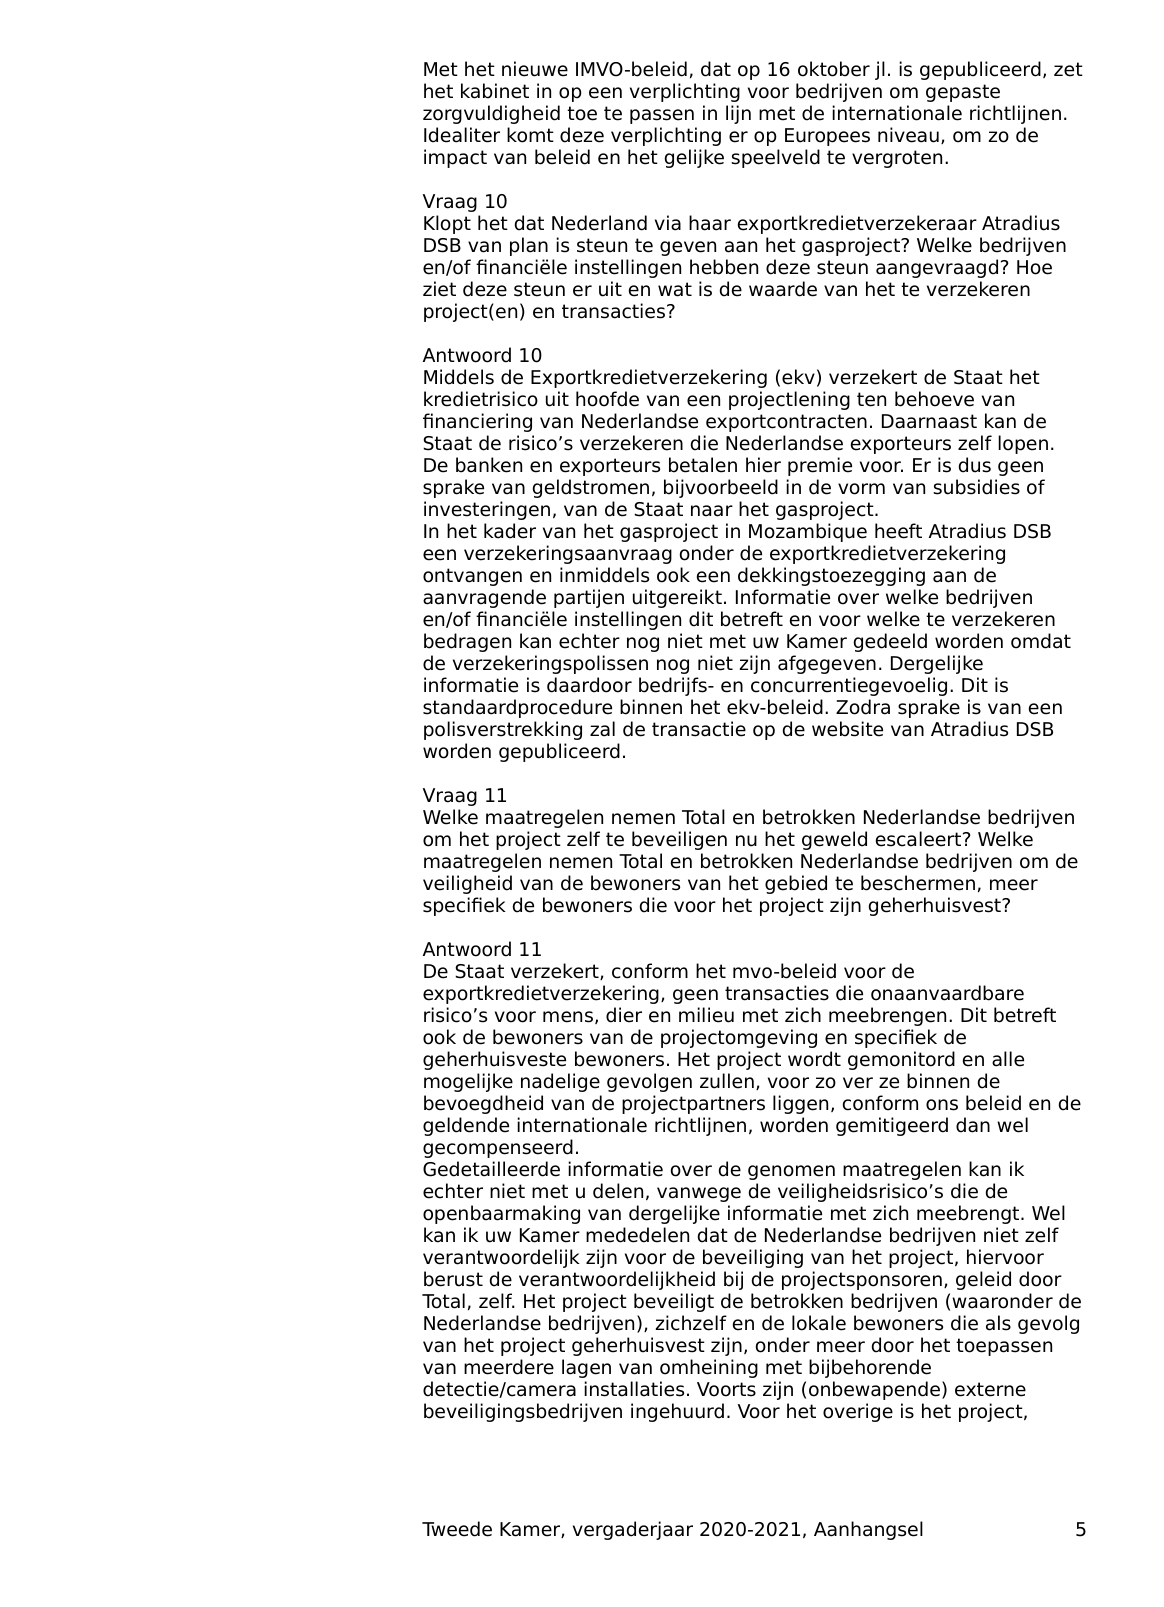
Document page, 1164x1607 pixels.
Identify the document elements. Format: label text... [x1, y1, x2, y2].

text Vraag 11 [422, 785, 1087, 807]
text Antwoord 11 [422, 939, 1087, 961]
text De Staat verzekert, conform het mvo-beleid voor de exportkredietverzekering, geen transacties die onaanvaardbare risico’s voor mens, dier en milieu met zich meebrengen. Dit betreft ook de bewoners van de projectomgeving en specifiek de geherhuisveste bewoners. Het project wordt gemonitord en alle mogelijke nadelige gevolgen zullen, voor zo ver ze binnen de bevoegdheid van de projectpartners liggen, conform ons beleid en de geldende internationale richtlijnen, worden gemitigeerd dan wel gecompenseerd. [422, 961, 1087, 1159]
text Middels de Exportkredietverzekering (ekv) verzekert de Staat het kredietrisico uit hoofde van een projectlening ten behoeve van financiering van Nederlandse exportcontracten. Daarnaast kan de Staat de risico’s verzekeren die Nederlandse exporteurs zelf lopen. De banken en exporteurs betalen hier premie voor. Er is dus geen sprake van geldstromen, bijvoorbeeld in de vorm van subsidies of investeringen, van de Staat naar het gasproject. [422, 367, 1087, 521]
text In het kader van het gasproject in Mozambique heeft Atradius DSB een verzekeringsaanvraag onder de exportkredietverzekering ontvangen en inmiddels ook een dekkingstoezegging aan de aanvragende partijen uitgereikt. Informatie over welke bedrijven en/of financiële instellingen dit betreft en voor welke te verzekeren bedragen kan echter nog niet met uw Kamer gedeeld worden omdat de verzekeringspolissen nog niet zijn afgegeven. Dergelijke informatie is daardoor bedrijfs- en concurrentiegevoelig. Dit is standaardprocedure binnen het ekv-beleid. Zodra sprake is van een polisverstrekking zal de transactie op de website van Atradius DSB worden gepubliceerd. [422, 521, 1087, 763]
text Met het nieuwe IMVO-beleid, dat op 16 oktober jl. is gepubliceerd, zet het kabinet in op een verplichting voor bedrijven om gepaste zorgvuldigheid toe te passen in lijn met de internationale richtlijnen. Idealiter komt deze verplichting er op Europees niveau, om zo de impact van beleid en het gelijke speelveld te vergroten. [422, 59, 1087, 169]
text Welke maatregelen nemen Total en betrokken Nederlandse bedrijven om het project zelf te beveiligen nu het geweld escaleert? Welke maatregelen nemen Total en betrokken Nederlandse bedrijven om de veiligheid van de bewoners van het gebied te beschermen, meer specifiek de bewoners die voor het project zijn geherhuisvest? [422, 807, 1087, 917]
text Gedetailleerde informatie over de genomen maatregelen kan ik echter niet met u delen, vanwege de veiligheidsrisico’s die de openbaarmaking van dergelijke informatie met zich meebrengt. Wel kan ik uw Kamer mededelen dat de Nederlandse bedrijven niet zelf verantwoordelijk zijn voor de beveiliging van het project, hiervoor berust de verantwoordelijkheid bij de projectsponsoren, geleid door Total, zelf. Het project beveiligt de betrokken bedrijven (waaronder de Nederlandse bedrijven), zichzelf en de lokale bewoners die als gevolg van het project geherhuisvest zijn, onder meer door het toepassen van meerdere lagen van omheining met bijbehorende detectie/camera installaties. Voorts zijn (onbewapende) externe beveiligingsbedrijven ingehuurd. Voor het overige is het project, [422, 1159, 1087, 1423]
text Antwoord 10 [422, 345, 1087, 367]
text Klopt het dat Nederland via haar exportkredietverzekeraar Atradius DSB van plan is steun te geven aan het gasproject? Welke bedrijven en/of financiële instellingen hebben deze steun aangevraagd? Hoe ziet deze steun er uit en wat is de waarde van het te verzekeren project(en) en transacties? [422, 213, 1087, 323]
text Vraag 10 [422, 191, 1087, 213]
